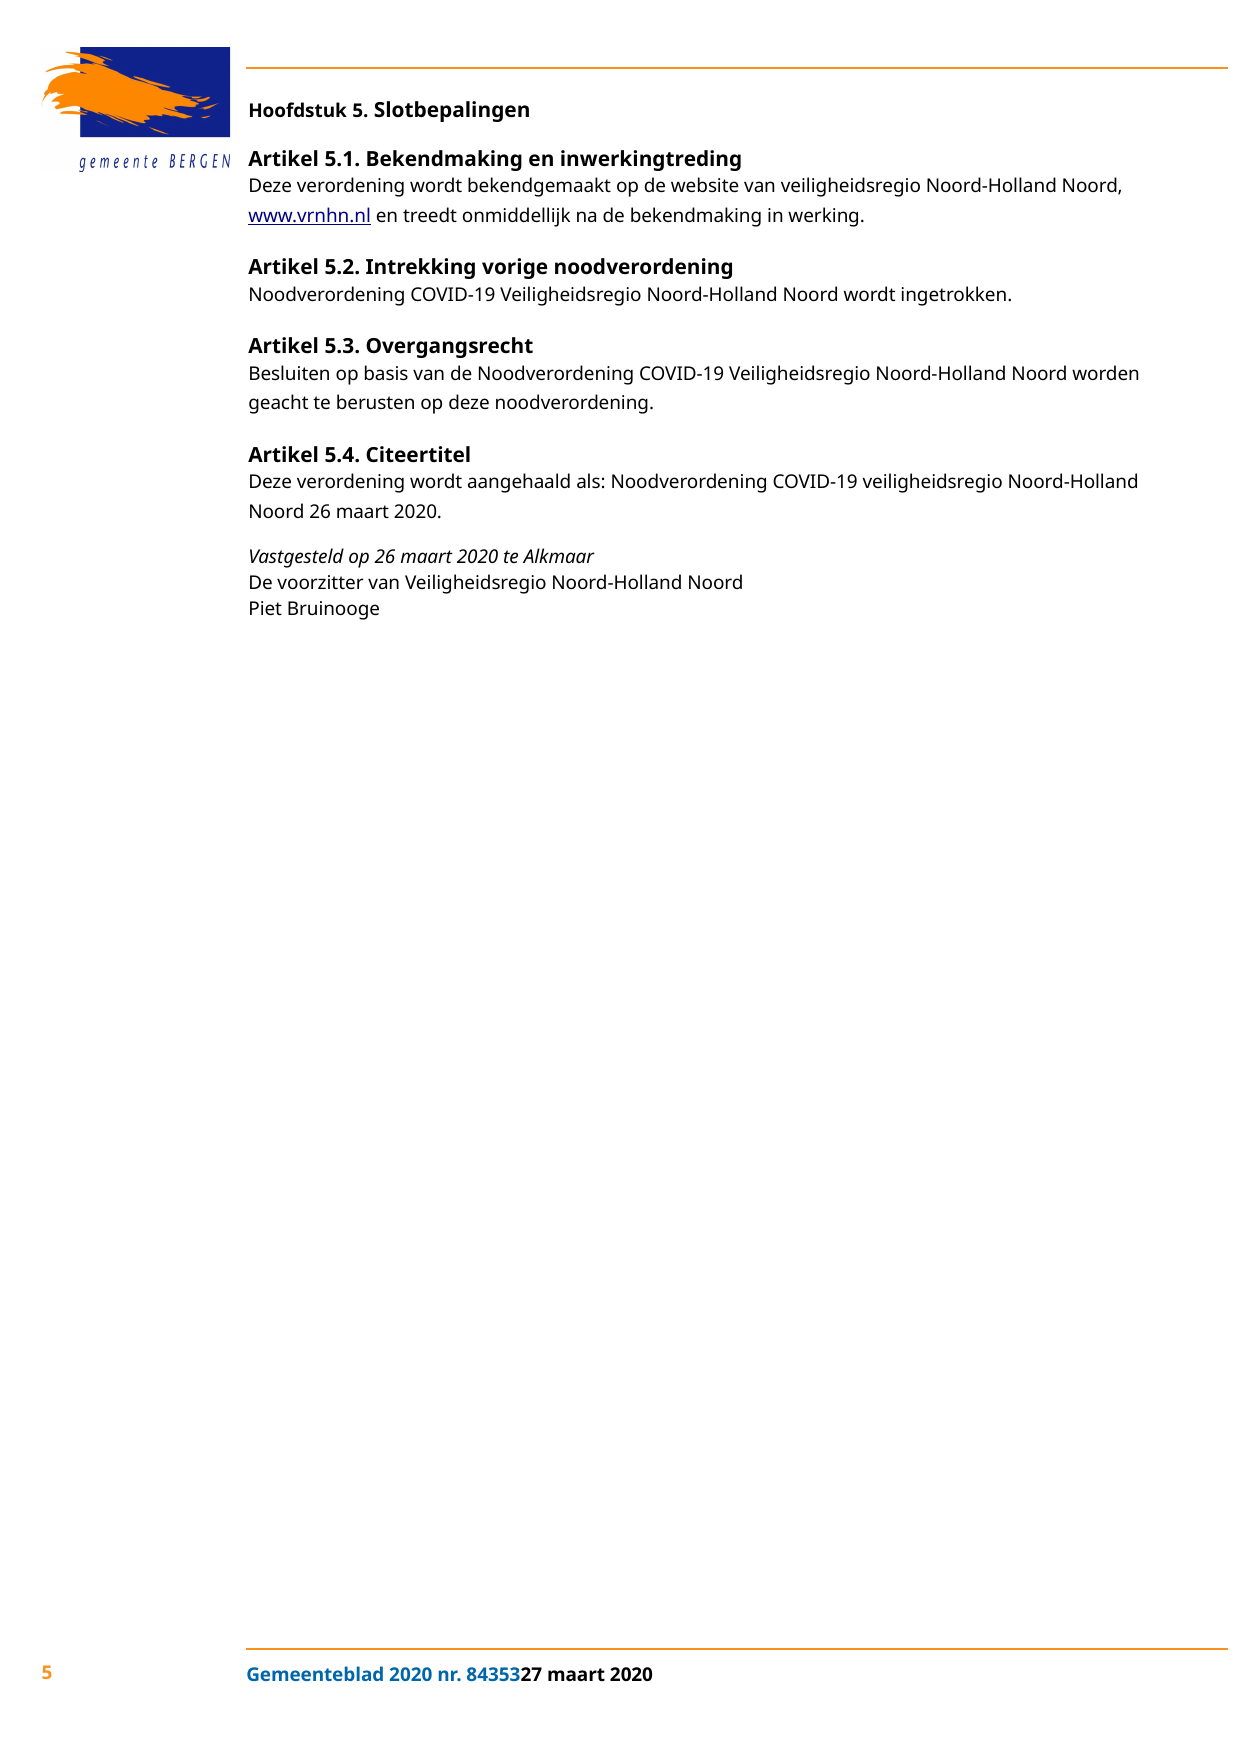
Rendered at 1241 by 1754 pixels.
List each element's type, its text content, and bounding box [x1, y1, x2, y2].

text Artikel 5.1. Bekendmaking en inwerkingtreding [248, 144, 1152, 172]
text Besluiten op basis van de Noodverordening COVID-19 Veiligheidsregio Noord-Holland Noord worden geacht te berusten op deze noodverordening. [248, 360, 1152, 415]
text Piet Bruinooge [248, 595, 1152, 621]
text Hoofdstuk 5. Slotbepalingen [248, 95, 1152, 123]
text De voorzitter van Veiligheidsregio Noord-Holland Noord [248, 569, 1152, 595]
picture [41, 47, 231, 172]
text Artikel 5.4. Citeertitel [248, 440, 1152, 468]
text Artikel 5.2. Intrekking vorige noodverordening [248, 252, 1152, 281]
text Noodverordening COVID-19 Veiligheidsregio Noord-Holland Noord wordt ingetrokken. [248, 281, 1152, 307]
text Deze verordening wordt bekendgemaakt op de website van veiligheidsregio Noord-Holland Noord, www.vrnhn.nl en treedt onmiddellijk na de bekendmaking in werking. [248, 172, 1152, 228]
text Deze verordening wordt aangehaald als: Noodverordening COVID-19 veiligheidsregio Noord-Holland Noord 26 maart 2020. [248, 468, 1152, 523]
text Artikel 5.3. Overgangsrecht [248, 331, 1152, 360]
text Vastgesteld op 26 maart 2020 te Alkmaar [248, 543, 1152, 569]
